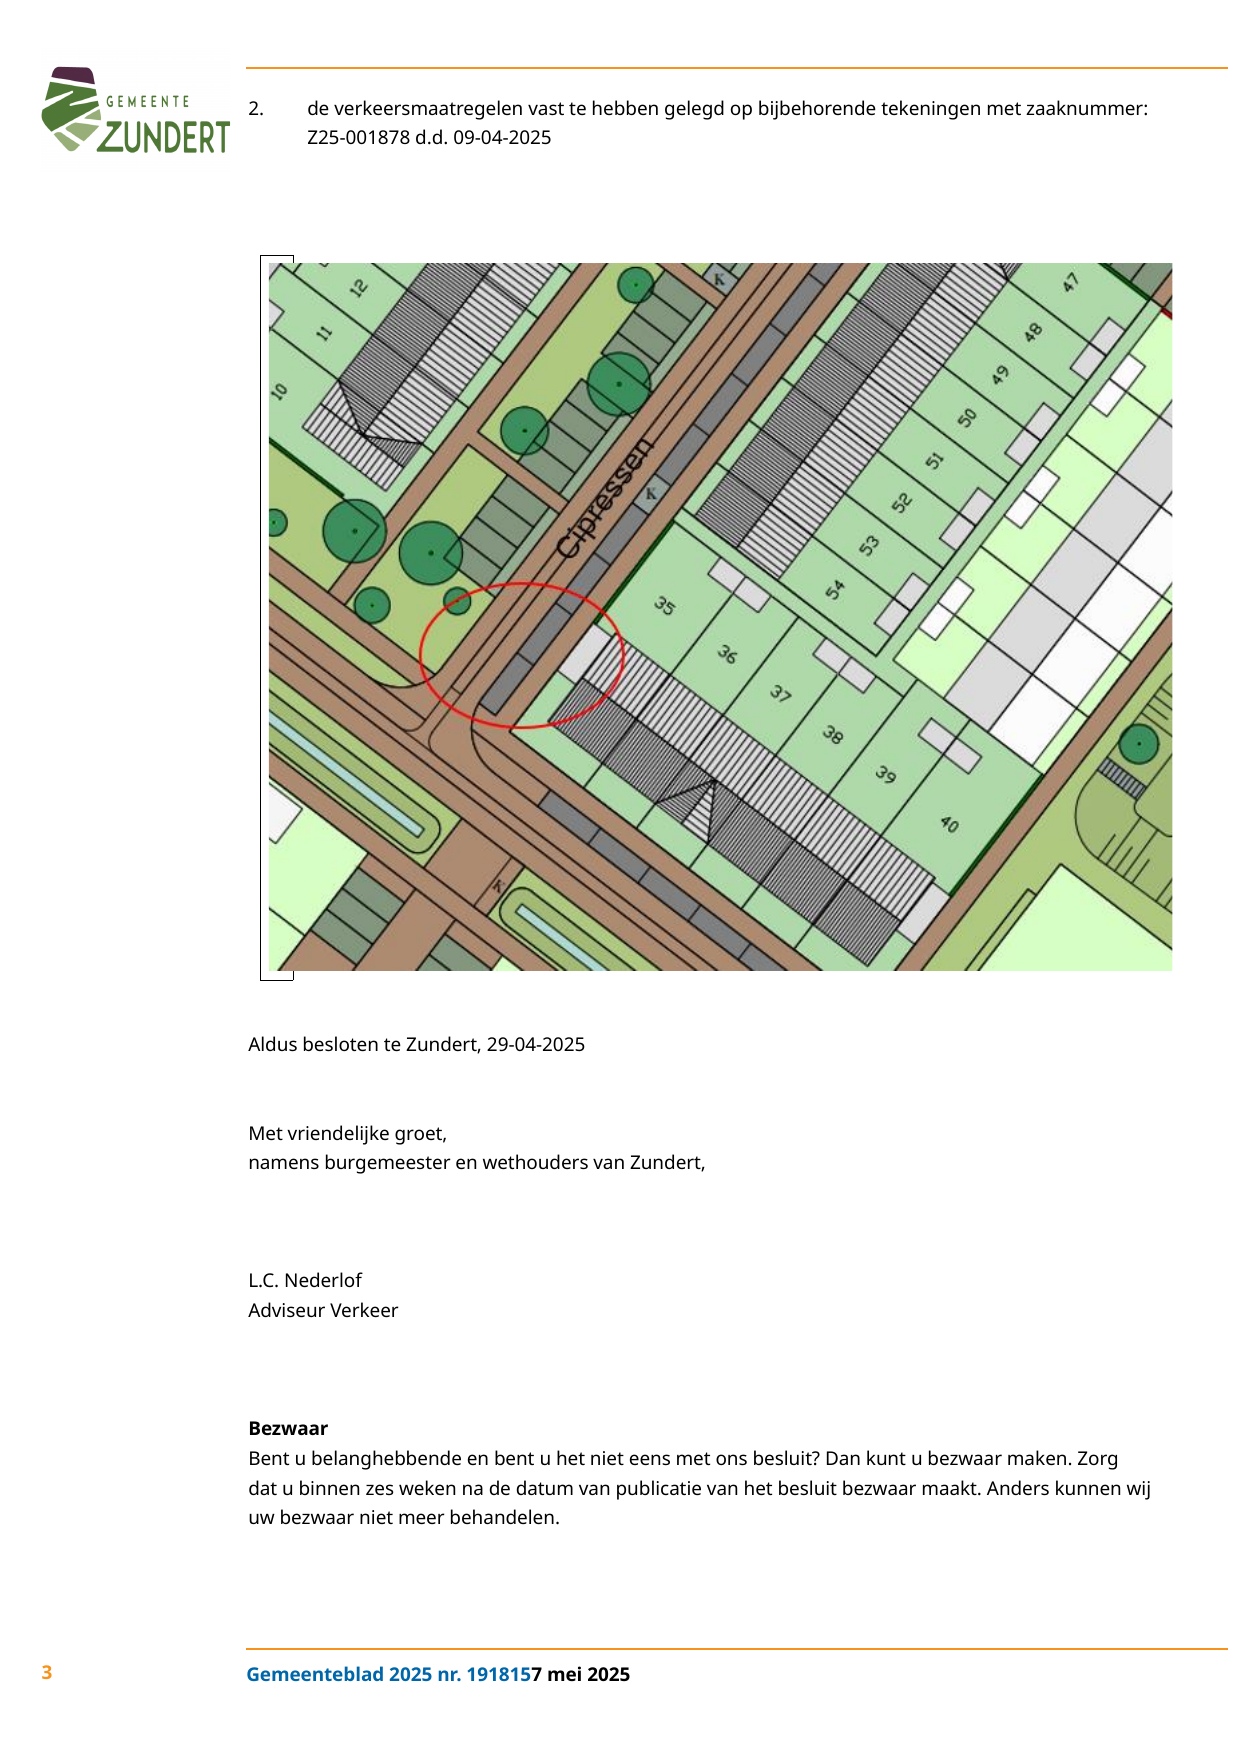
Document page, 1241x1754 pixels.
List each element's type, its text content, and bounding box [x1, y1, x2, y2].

text L.C. Nederlof [248, 1268, 1152, 1293]
text namens burgemeester en wethouders van Zundert, [248, 1149, 1152, 1175]
text Bent u belanghebbende en bent u het niet eens met ons besluit? Dan kunt u bezwaar maken. Zorg dat u binnen zes weken na de datum van publicatie van het besluit bezwaar maakt. Anders kunnen wij uw bezwaar niet meer behandelen. [248, 1445, 1152, 1530]
list Z25-001878 d.d. 09-04-2025 [248, 124, 1152, 150]
text Met vriendelijke groet, [248, 1120, 1152, 1145]
text Bezwaar [248, 1416, 1152, 1441]
text Adviseur Verkeer [248, 1297, 1152, 1323]
picture [268, 263, 1173, 971]
list de verkeersmaatregelen vast te hebben gelegd op bijbehorende tekeningen met zaaknummer: [248, 95, 1152, 121]
text Aldus besloten te Zundert, 29-04-2025 [248, 1031, 1152, 1057]
picture [41, 47, 231, 172]
